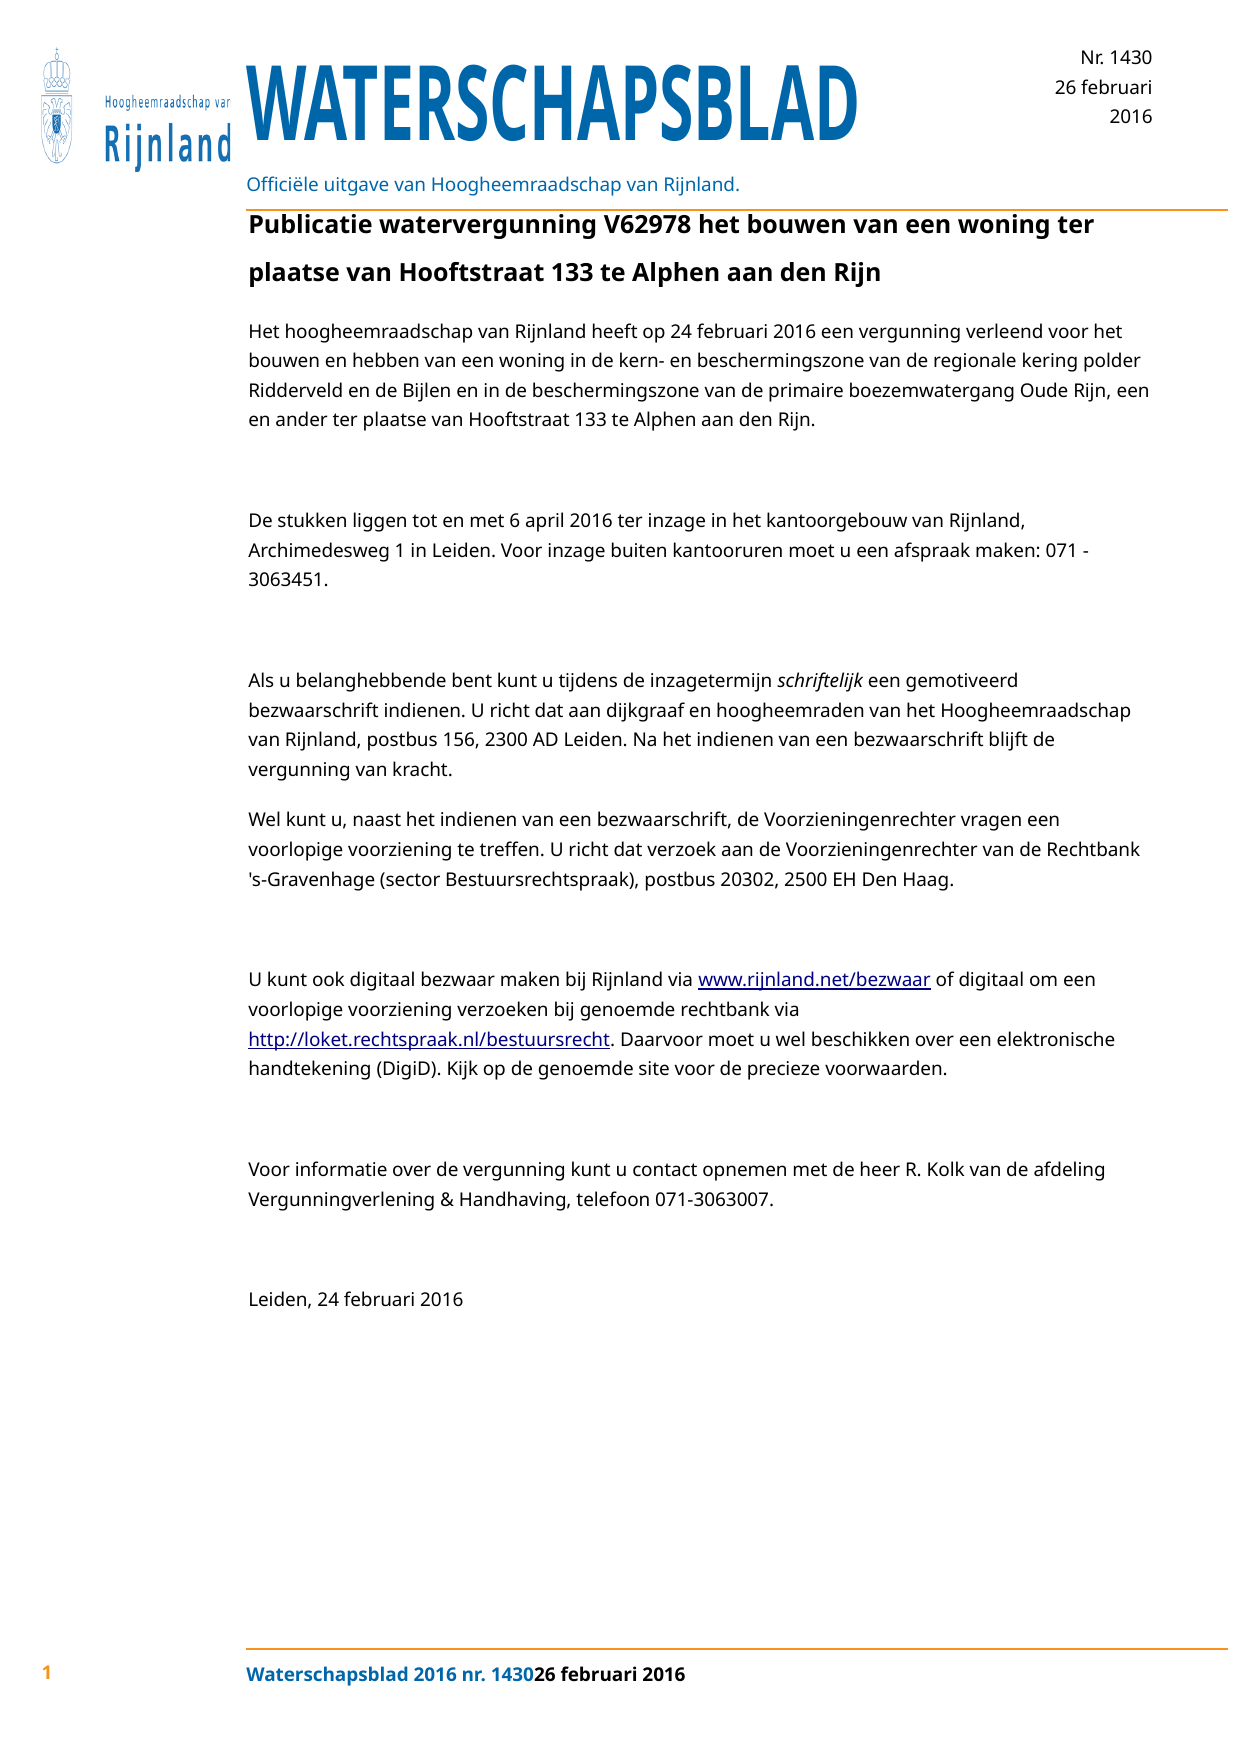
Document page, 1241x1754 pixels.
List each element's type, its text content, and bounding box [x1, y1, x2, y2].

text Leiden, 24 februari 2016 [248, 1287, 1152, 1312]
text Voor informatie over de vergunning kunt u contact opnemen met de heer R. Kolk van de afdeling Vergunningverlening & Handhaving, telefoon 071-3063007. [248, 1156, 1152, 1212]
text Het hoogheemraadschap van Rijnland heeft op 24 februari 2016 een vergunning verleend voor het bouwen en hebben van een woning in de kern- en beschermingszone van de regionale kering polder Ridderveld en de Bijlen en in de beschermingszone van de primaire boezemwatergang Oude Rijn, een en ander ter plaatse van Hooftstraat 133 te Alphen aan den Rijn. [248, 318, 1152, 432]
text Publicatie watervergunning V62978 het bouwen van een woning ter plaatse van Hooftstraat 133 te Alphen aan den Rijn [248, 211, 1152, 288]
text Wel kunt u, naast het indienen van een bezwaarschrift, de Voorzieningenrechter vragen een voorlopige voorziening te treffen. U richt dat verzoek aan de Voorzieningenrechter van de Rechtbank 's-Gravenhage (sector Bestuursrechtspraak), postbus 20302, 2500 EH Den Haag. [248, 807, 1152, 892]
picture [41, 47, 231, 172]
text De stukken liggen tot en met 6 april 2016 ter inzage in het kantoorgebouw van Rijnland, Archimedesweg 1 in Leiden. Voor inzage buiten kantooruren moet u een afspraak maken: 071 - 3063451. [248, 507, 1152, 592]
text Als u belanghebbende bent kunt u tijdens de inzagetermijn schriftelijk een gemotiveerd bezwaarschrift indienen. U richt dat aan dijkgraaf en hoogheemraden van het Hoogheemraadschap van Rijnland, postbus 156, 2300 AD Leiden. Na het indienen van een bezwaarschrift blijft de vergunning van kracht. [248, 667, 1152, 782]
text U kunt ook digitaal bezwaar maken bij Rijnland via www.rijnland.net/bezwaar of digitaal om een voorlopige voorziening verzoeken bij genoemde rechtbank via http://loket.rechtspraak.nl/bestuursrecht. Daarvoor moet u wel beschikken over een elektronische handtekening (DigiD). Kijk op de genoemde site voor de precieze voorwaarden. [248, 967, 1152, 1081]
